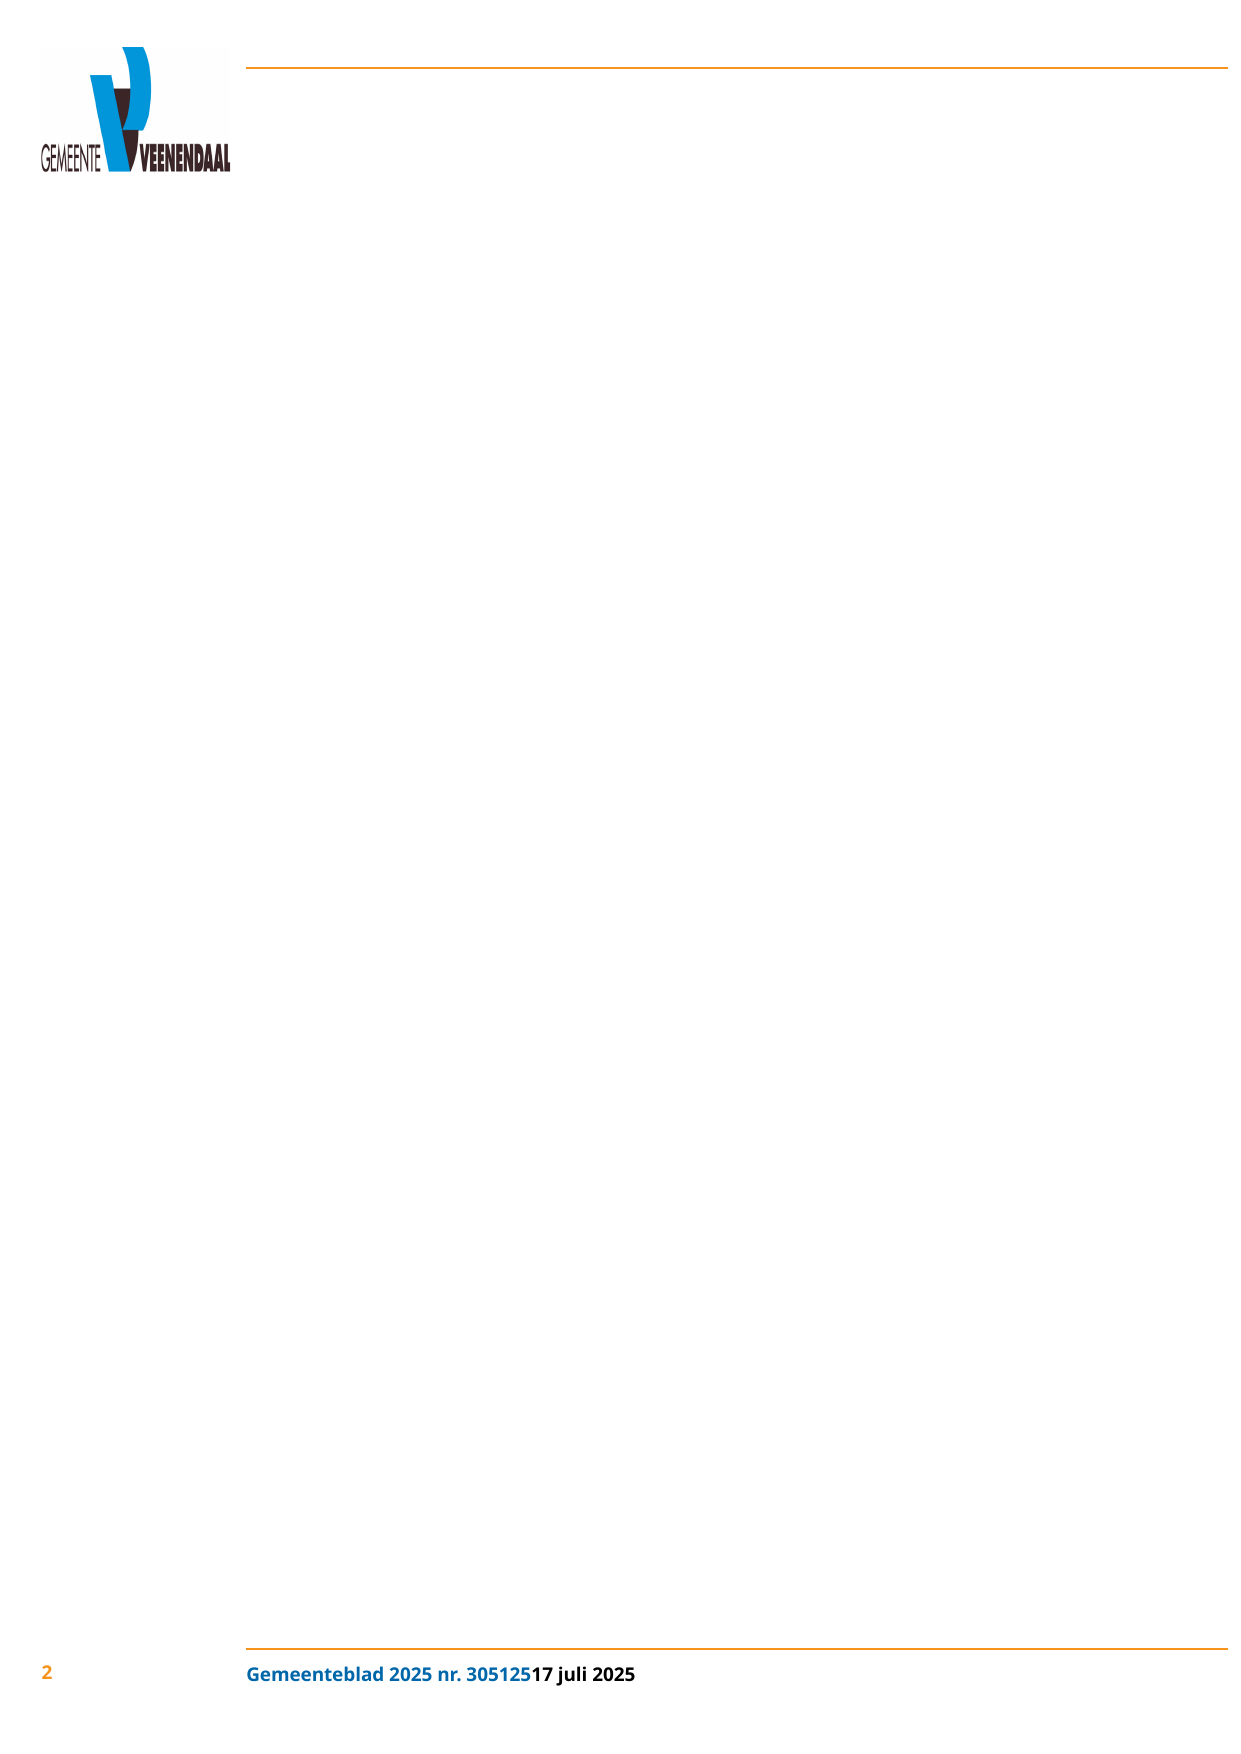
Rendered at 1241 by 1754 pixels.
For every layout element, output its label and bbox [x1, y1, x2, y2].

picture [41, 47, 130, 172]
picture [123, 47, 231, 172]
